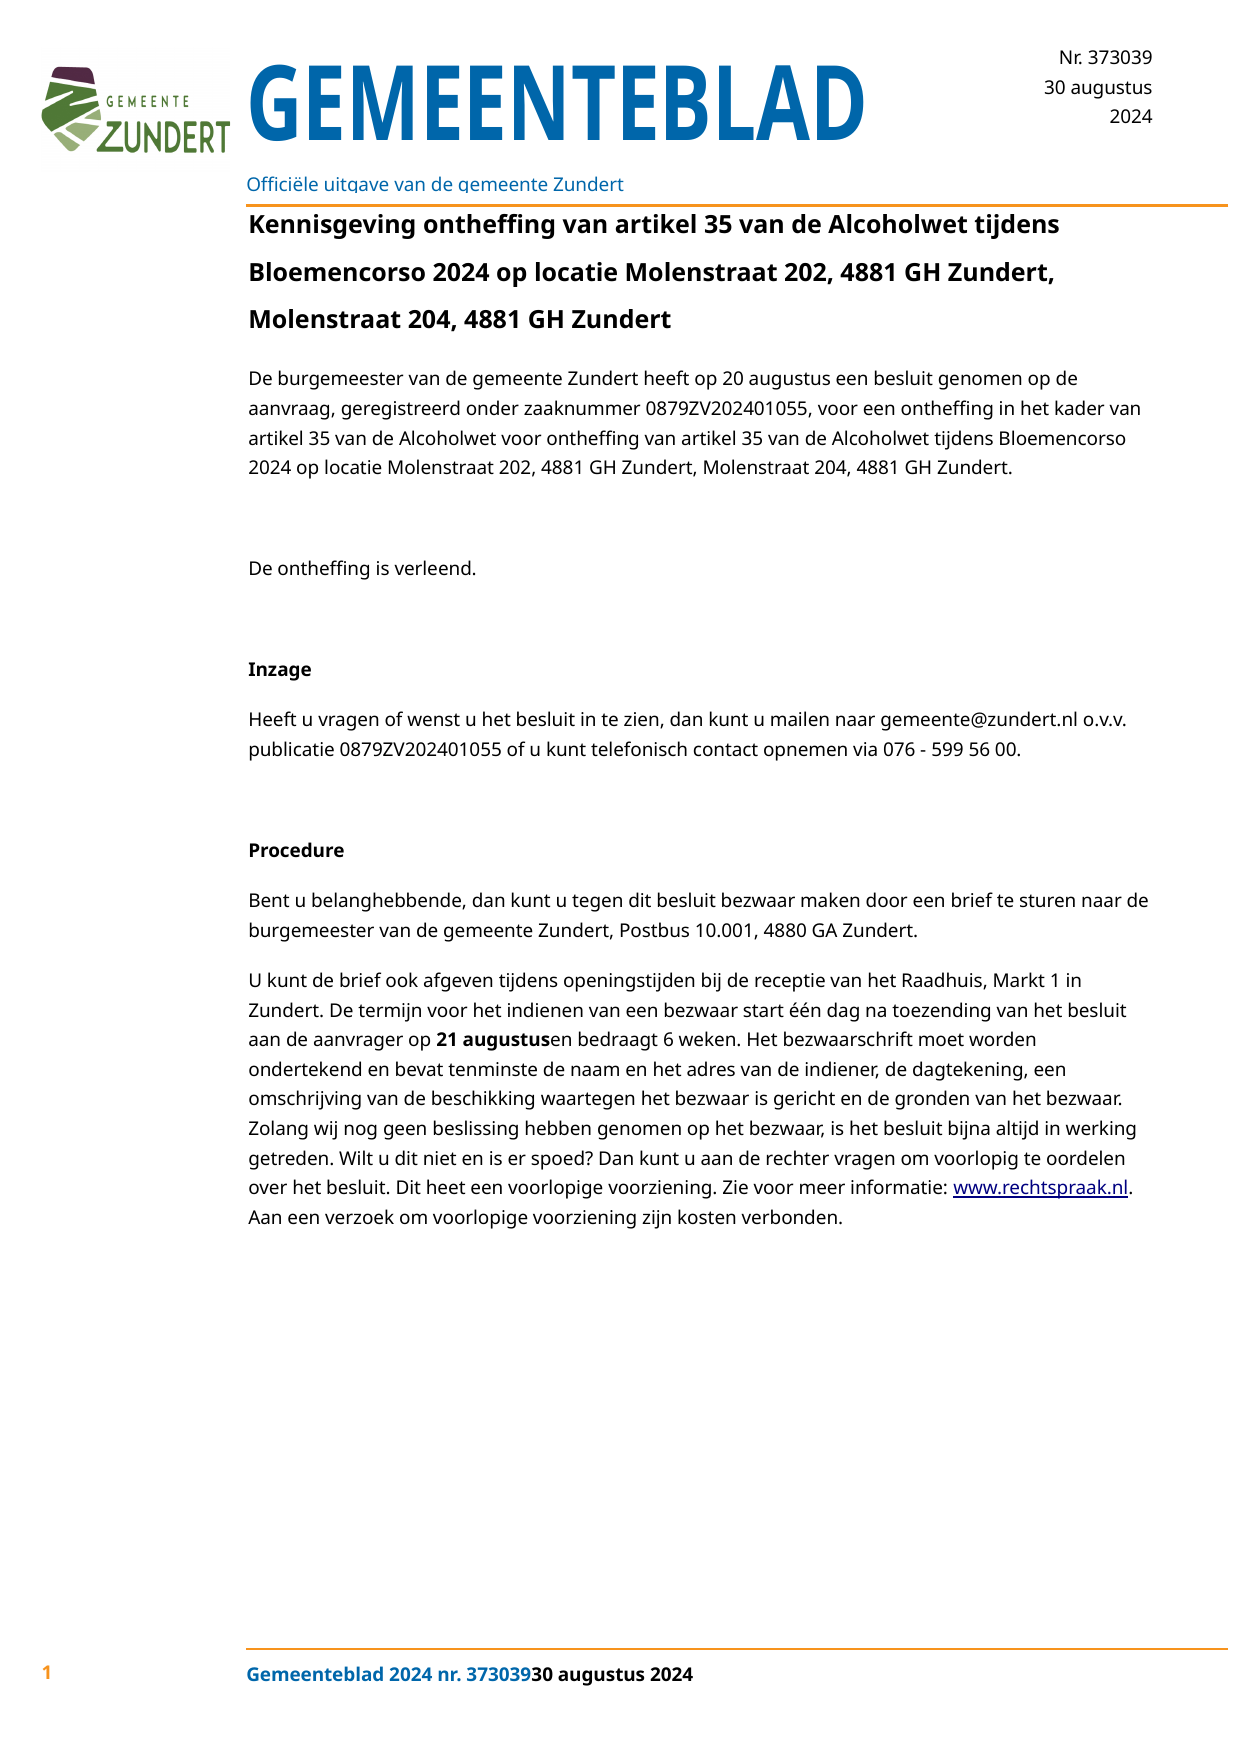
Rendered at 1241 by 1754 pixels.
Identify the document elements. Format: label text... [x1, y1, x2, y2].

text Inzage [248, 656, 1152, 682]
picture [41, 47, 231, 172]
text Kennisgeving ontheffing van artikel 35 van de Alcoholwet tijdens Bloemencorso 2024 op locatie Molenstraat 202, 4881 GH Zundert, Molenstraat 204, 4881 GH Zundert [248, 207, 1152, 336]
text De burgemeester van de gemeente Zundert heeft op 20 augustus een besluit genomen op de aanvraag, geregistreerd onder zaaknummer 0879ZV202401055, voor een ontheffing in het kader van artikel 35 van de Alcoholwet voor ontheffing van artikel 35 van de Alcoholwet tijdens Bloemencorso 2024 op locatie Molenstraat 202, 4881 GH Zundert, Molenstraat 204, 4881 GH Zundert. [248, 366, 1152, 480]
text U kunt de brief ook afgeven tijdens openingstijden bij de receptie van het Raadhuis, Markt 1 in Zundert. De termijn voor het indienen van een bezwaar start één dag na toezending van het besluit aan de aanvrager op 21 augustusen bedraagt 6 weken. Het bezwaarschrift moet worden ondertekend en bevat tenminste de naam en het adres van de indiener, de dagtekening, een omschrijving van de beschikking waartegen het bezwaar is gericht en de gronden van het bezwaar. Zolang wij nog geen beslissing hebben genomen op het bezwaar, is het besluit bijna altijd in werking getreden. Wilt u dit niet en is er spoed? Dan kunt u aan de rechter vragen om voorlopig te oordelen over het besluit. Dit heet een voorlopige voorziening. Zie voor meer informatie: www.rechtspraak.nl. Aan een verzoek om voorlopige voorziening zijn kosten verbonden. [248, 967, 1152, 1229]
text Heeft u vragen of wenst u het besluit in te zien, dan kunt u mailen naar gemeente@zundert.nl o.v.v. publicatie 0879ZV202401055 of u kunt telefonisch contact opnemen via 076 - 599 56 00. [248, 706, 1152, 762]
text Procedure [248, 837, 1152, 862]
text Bent u belanghebbende, dan kunt u tegen dit besluit bezwaar maken door een brief te sturen naar de burgemeester van de gemeente Zundert, Postbus 10.001, 4880 GA Zundert. [248, 887, 1152, 942]
text De ontheffing is verleend. [248, 555, 1152, 581]
